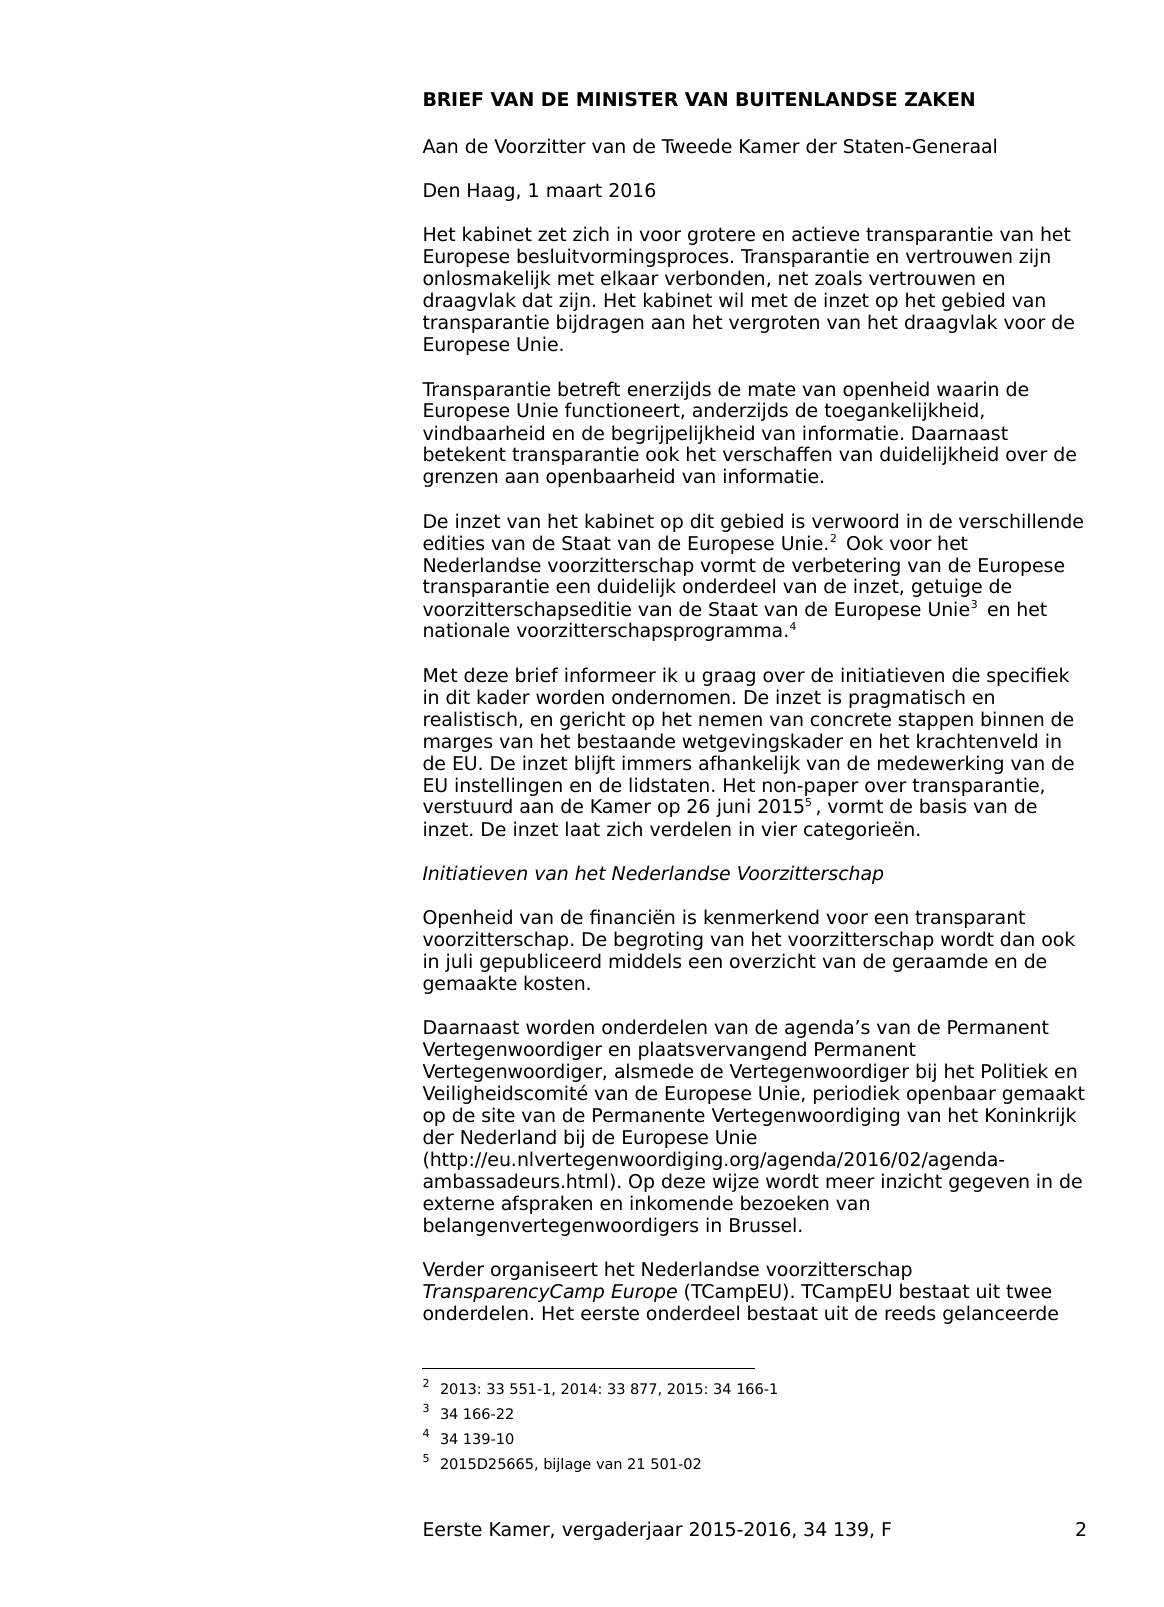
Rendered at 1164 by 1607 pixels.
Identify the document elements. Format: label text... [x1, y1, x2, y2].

text Het kabinet zet zich in voor grotere en actieve transparantie van het Europese besluitvormingsproces. Transparantie en vertrouwen zijn onlosmakelijk met elkaar verbonden, net zoals vertrouwen en draagvlak dat zijn. Het kabinet wil met de inzet op het gebied van transparantie bijdragen aan het vergroten van het draagvlak voor de Europese Unie. [422, 224, 1087, 356]
text Transparantie betreft enerzijds de mate van openheid waarin de Europese Unie functioneert, anderzijds de toegankelijkheid, vindbaarheid en de begrijpelijkheid van informatie. Daarnaast betekent transparantie ook het verschaffen van duidelijkheid over de grenzen aan openbaarheid van informatie. [422, 378, 1087, 488]
subtitle BRIEF VAN DE MINISTER VAN BUITENLANDSE ZAKEN [422, 89, 1087, 111]
text Openheid van de financiën is kenmerkend voor een transparant voorzitterschap. De begroting van het voorzitterschap wordt dan ook in juli gepubliceerd middels een overzicht van de geraamde en de gemaakte kosten. [422, 907, 1087, 995]
text De inzet van het kabinet op dit gebied is verwoord in de verschillende edities van de Staat van de Europese Unie. Ook voor het Nederlandse voorzitterschap vormt de verbetering van de Europese transparantie een duidelijk onderdeel van de inzet, getuige de voorzitterschapseditie van de Staat van de Europese Unie en het nationale voorzitterschapsprogramma. [422, 511, 1087, 642]
text 34 139-10 [422, 1427, 1087, 1449]
text 2015D25665, bijlage van 21 501-02 [422, 1452, 1087, 1474]
text Aan de Voorzitter van de Tweede Kamer der Staten-Generaal [422, 136, 1087, 158]
text Den Haag, 1 maart 2016 [422, 180, 1087, 202]
subtitle Initiatieven van het Nederlandse Voorzitterschap [422, 863, 1087, 884]
text 2013: 33 551-1, 2014: 33 877, 2015: 34 166-1 [422, 1377, 1087, 1399]
text Daarnaast worden onderdelen van de agenda’s van de Permanent Vertegenwoordiger en plaatsvervangend Permanent Vertegenwoordiger, alsmede de Vertegenwoordiger bij het Politiek en Veiligheidscomité van de Europese Unie, periodiek openbaar gemaakt op de site van de Permanente Vertegenwoordiging van het Koninkrijk der Nederland bij de Europese Unie (http://eu.nlvertegenwoordiging.org/agenda/2016/02/agenda-ambassadeurs.html). Op deze wijze wordt meer inzicht gegeven in de externe afspraken en inkomende bezoeken van belangenvertegenwoordigers in Brussel. [422, 1017, 1087, 1237]
text 34 166-22 [422, 1402, 1087, 1424]
text Met deze brief informeer ik u graag over de initiatieven die specifiek in dit kader worden ondernomen. De inzet is pragmatisch en realistisch, en gericht op het nemen van concrete stappen binnen de marges van het bestaande wetgevingskader en het krachtenveld in de EU. De inzet blijft immers afhankelijk van de medewerking van de EU instellingen en de lidstaten. Het non-paper over transparantie, verstuurd aan de Kamer op 26 juni 2015, vormt de basis van de inzet. De inzet laat zich verdelen in vier categorieën. [422, 664, 1087, 840]
text Verder organiseert het Nederlandse voorzitterschap TransparencyCamp Europe (TCampEU). TCampEU bestaat uit twee onderdelen. Het eerste onderdeel bestaat uit de reeds gelanceerde [422, 1259, 1087, 1325]
